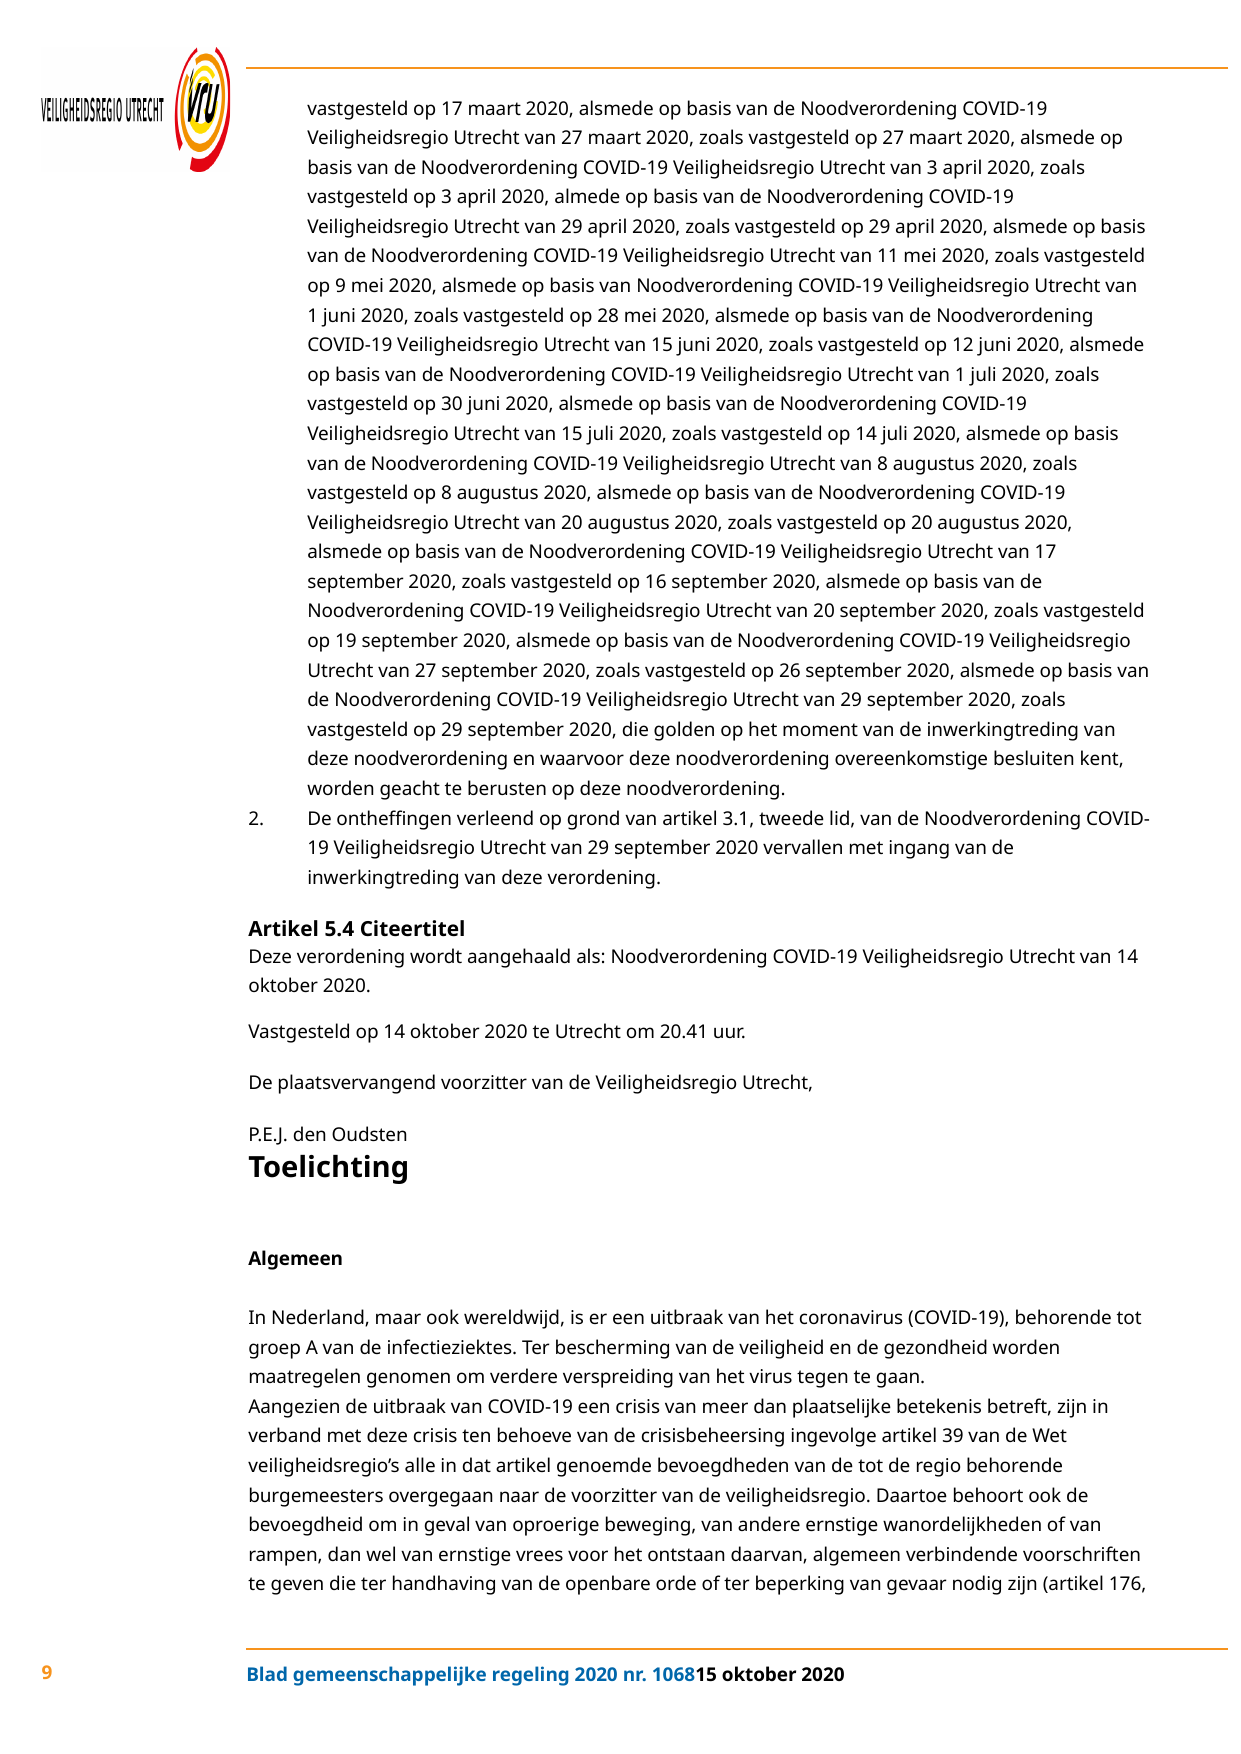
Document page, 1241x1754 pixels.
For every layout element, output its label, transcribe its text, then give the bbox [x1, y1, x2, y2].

list vastgesteld op 17 maart 2020, alsmede op basis van de Noodverordening COVID-19 Veiligheidsregio Utrecht van 27 maart 2020, zoals vastgesteld op 27 maart 2020, alsmede op basis van de Noodverordening COVID-19 Veiligheidsregio Utrecht van 3 april 2020, zoals vastgesteld op 3 april 2020, almede op basis van de Noodverordening COVID-19 Veiligheidsregio Utrecht van 29 april 2020, zoals vastgesteld op 29 april 2020, alsmede op basis van de Noodverordening COVID-19 Veiligheidsregio Utrecht van 11 mei 2020, zoals vastgesteld op 9 mei 2020, alsmede op basis van Noodverordening COVID-19 Veiligheidsregio Utrecht van 1 juni 2020, zoals vastgesteld op 28 mei 2020, alsmede op basis van de Noodverordening COVID-19 Veiligheidsregio Utrecht van 15 juni 2020, zoals vastgesteld op 12 juni 2020, alsmede op basis van de Noodverordening COVID-19 Veiligheidsregio Utrecht van 1 juli 2020, zoals vastgesteld op 30 juni 2020, alsmede op basis van de Noodverordening COVID-19 Veiligheidsregio Utrecht van 15 juli 2020, zoals vastgesteld op 14 juli 2020, alsmede op basis van de Noodverordening COVID-19 Veiligheidsregio Utrecht van 8 augustus 2020, zoals vastgesteld op 8 augustus 2020, alsmede op basis van de Noodverordening COVID-19 Veiligheidsregio Utrecht van 20 augustus 2020, zoals vastgesteld op 20 augustus 2020, alsmede op basis van de Noodverordening COVID-19 Veiligheidsregio Utrecht van 17 september 2020, zoals vastgesteld op 16 september 2020, alsmede op basis van de Noodverordening COVID-19 Veiligheidsregio Utrecht van 20 september 2020, zoals vastgesteld op 19 september 2020, alsmede op basis van de Noodverordening COVID-19 Veiligheidsregio Utrecht van 27 september 2020, zoals vastgesteld op 26 september 2020, alsmede op basis van de Noodverordening COVID-19 Veiligheidsregio Utrecht van 29 september 2020, zoals vastgesteld op 29 september 2020, die golden op het moment van de inwerkingtreding van deze noodverordening en waarvoor deze noodverordening overeenkomstige besluiten kent, worden geacht te berusten op deze noodverordening. [248, 95, 1152, 801]
picture [41, 47, 231, 172]
text Artikel 5.4 Citeertitel [248, 914, 1152, 943]
text Toelichting [248, 1147, 1152, 1186]
text In Nederland, maar ook wereldwijd, is er een uitbraak van het coronavirus (COVID-19), behorende tot groep A van de infectieziektes. Ter bescherming van de veiligheid en de gezondheid worden maatregelen genomen om verdere verspreiding van het virus tegen te gaan. [248, 1304, 1152, 1389]
text Aangezien de uitbraak van COVID-19 een crisis van meer dan plaatselijke betekenis betreft, zijn in verband met deze crisis ten behoeve van de crisisbeheersing ingevolge artikel 39 van de Wet veiligheidsregio’s alle in dat artikel genoemde bevoegdheden van de tot de regio behorende burgemeesters overgegaan naar de voorzitter van de veiligheidsregio. Daartoe behoort ook de bevoegdheid om in geval van oproerige beweging, van andere ernstige wanordelijkheden of van rampen, dan wel van ernstige vrees voor het ontstaan daarvan, algemeen verbindende voorschriften te geven die ter handhaving van de openbare orde of ter beperking van gevaar nodig zijn (artikel 176, [248, 1393, 1152, 1596]
text De plaatsvervangend voorzitter van de Veiligheidsregio Utrecht, [248, 1069, 1152, 1095]
text Algemeen [248, 1245, 1152, 1271]
text P.E.J. den Oudsten [248, 1121, 1152, 1147]
text Deze verordening wordt aangehaald als: Noodverordening COVID-19 Veiligheidsregio Utrecht van 14 oktober 2020. [248, 943, 1152, 998]
text Vastgesteld op 14 oktober 2020 te Utrecht om 20.41 uur. [248, 1018, 1152, 1044]
list De ontheffingen verleend op grond van artikel 3.1, tweede lid, van de Noodverordening COVID-19 Veiligheidsregio Utrecht van 29 september 2020 vervallen met ingang van de inwerkingtreding van deze verordening. [248, 805, 1152, 890]
